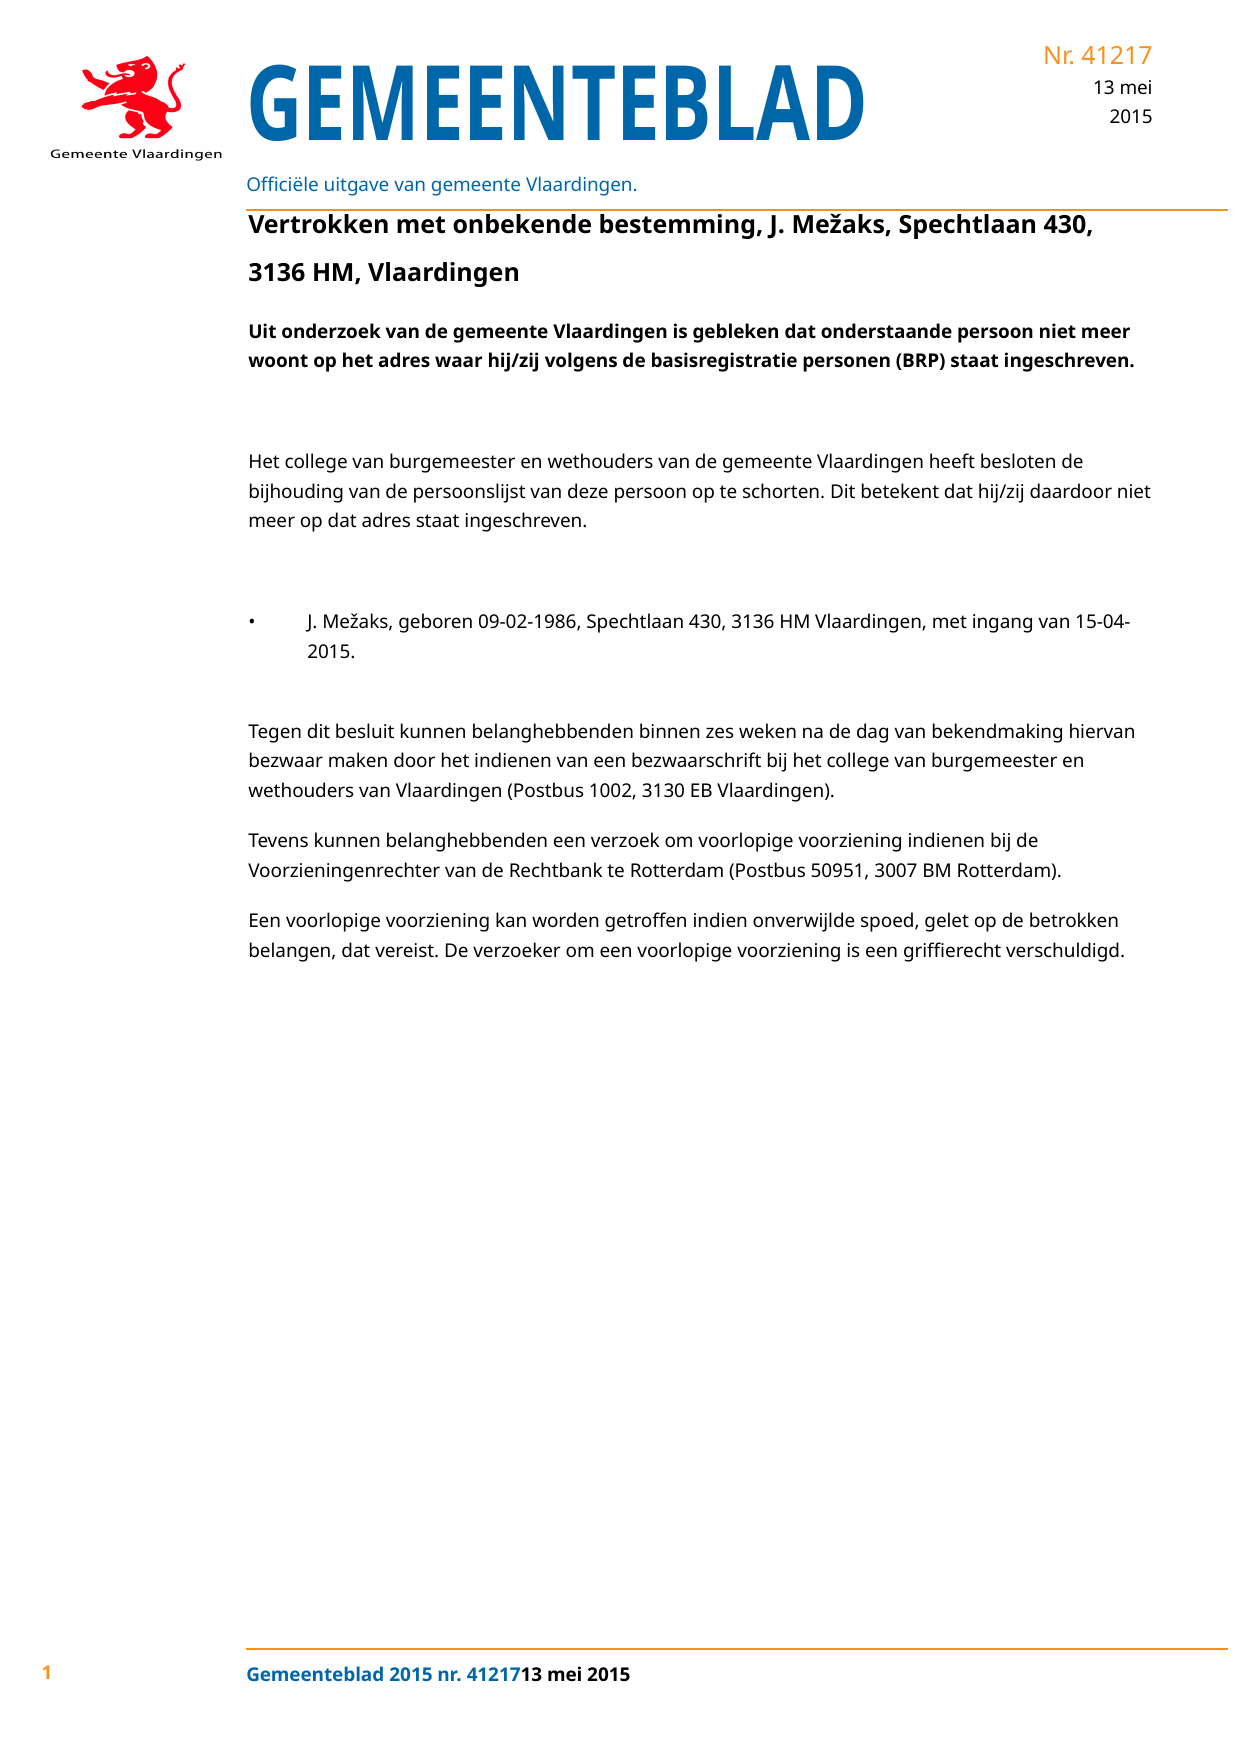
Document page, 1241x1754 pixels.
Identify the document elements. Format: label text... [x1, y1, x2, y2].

text Tegen dit besluit kunnen belanghebbenden binnen zes weken na de dag van bekendmaking hiervan bezwaar maken door het indienen van een bezwaarschrift bij het college van burgemeester en wethouders van Vlaardingen (Postbus 1002, 3130 EB Vlaardingen). [248, 718, 1152, 803]
list J. Mežaks, geboren 09-02-1986, Spechtlaan 430, 3136 HM Vlaardingen, met ingang van 15-04-2015. [248, 608, 1152, 664]
text Het college van burgemeester en wethouders van de gemeente Vlaardingen heeft besloten de bijhouding van de persoonslijst van deze persoon op te schorten. Dit betekent dat hij/zij daardoor niet meer op dat adres staat ingeschreven. [248, 448, 1152, 533]
picture [41, 47, 231, 172]
text Een voorlopige voorziening kan worden getroffen indien onverwijlde spoed, gelet op de betrokken belangen, dat vereist. De verzoeker om een voorlopige voorziening is een griffierecht verschuldigd. [248, 907, 1152, 963]
text Vertrokken met onbekende bestemming, J. Mežaks, Spechtlaan 430, 3136 HM, Vlaardingen [248, 211, 1152, 288]
text Tevens kunnen belanghebbenden een verzoek om voorlopige voorziening indienen bij de Voorzieningenrechter van de Rechtbank te Rotterdam (Postbus 50951, 3007 BM Rotterdam). [248, 827, 1152, 883]
text Uit onderzoek van de gemeente Vlaardingen is gebleken dat onderstaande persoon niet meer woont op het adres waar hij/zij volgens de basisregistratie personen (BRP) staat ingeschreven. [248, 318, 1152, 373]
